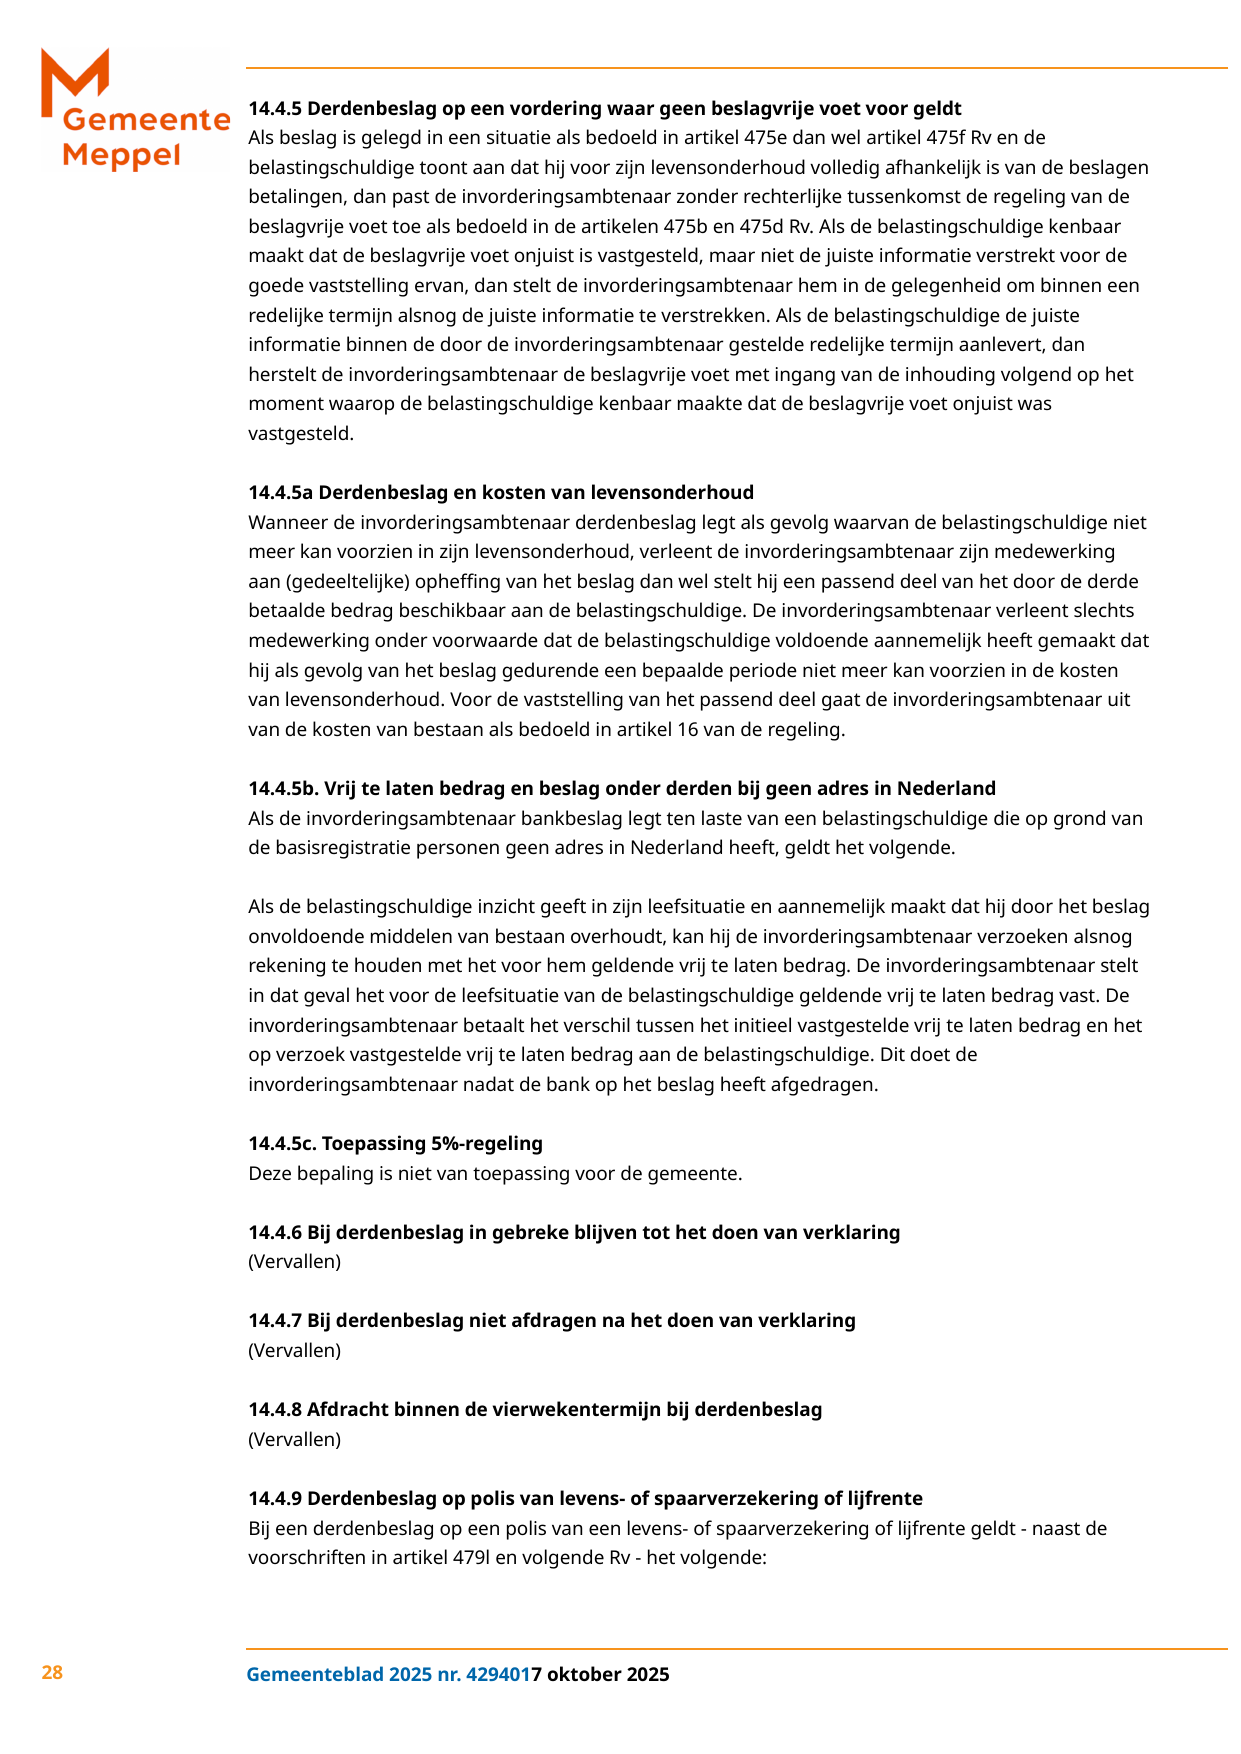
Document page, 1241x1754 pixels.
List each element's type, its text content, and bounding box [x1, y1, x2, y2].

text (Vervallen) [248, 1248, 1152, 1274]
text Als beslag is gelegd in een situatie als bedoeld in artikel 475e dan wel artikel 475f Rv en de belastingschuldige toont aan dat hij voor zijn levensonderhoud volledig afhankelijk is van de beslagen betalingen, dan past de invorderingsambtenaar zonder rechterlijke tussenkomst de regeling van de beslagvrije voet toe als bedoeld in de artikelen 475b en 475d Rv. Als de belastingschuldige kenbaar maakt dat de beslagvrije voet onjuist is vastgesteld, maar niet de juiste informatie verstrekt voor de goede vaststelling ervan, dan stelt de invorderingsambtenaar hem in de gelegenheid om binnen een redelijke termijn alsnog de juiste informatie te verstrekken. Als de belastingschuldige de juiste informatie binnen de door de invorderingsambtenaar gestelde redelijke termijn aanlevert, dan herstelt de invorderingsambtenaar de beslagvrije voet met ingang van de inhouding volgend op het moment waarop de belastingschuldige kenbaar maakte dat de beslagvrije voet onjuist was vastgesteld. [248, 124, 1152, 446]
text 14.4.9 Derdenbeslag op polis van levens- of spaarverzekering of lijfrente [248, 1485, 1152, 1511]
text 14.4.5 Derdenbeslag op een vordering waar geen beslagvrije voet voor geldt [248, 95, 1152, 121]
text 14.4.6 Bij derdenbeslag in gebreke blijven tot het doen van verklaring [248, 1219, 1152, 1245]
text (Vervallen) [248, 1426, 1152, 1452]
picture [41, 47, 231, 172]
text 14.4.5a Derdenbeslag en kosten van levensonderhoud [248, 479, 1152, 505]
text 14.4.5b. Vrij te laten bedrag en beslag onder derden bij geen adres in Nederland [248, 775, 1152, 801]
text 14.4.8 Afdracht binnen de vierwekentermijn bij derdenbeslag [248, 1396, 1152, 1422]
text 14.4.7 Bij derdenbeslag niet afdragen na het doen van verklaring [248, 1308, 1152, 1333]
text Bij een derdenbeslag op een polis van een levens- of spaarverzekering of lijfrente geldt - naast de voorschriften in artikel 479l en volgende Rv - het volgende: [248, 1515, 1152, 1570]
text 14.4.5c. Toepassing 5%-regeling [248, 1130, 1152, 1156]
text (Vervallen) [248, 1337, 1152, 1363]
text Als de belastingschuldige inzicht geeft in zijn leefsituatie en aannemelijk maakt dat hij door het beslag onvoldoende middelen van bestaan overhoudt, kan hij de invorderingsambtenaar verzoeken alsnog rekening te houden met het voor hem geldende vrij te laten bedrag. De invorderingsambtenaar stelt in dat geval het voor de leefsituatie van de belastingschuldige geldende vrij te laten bedrag vast. De invorderingsambtenaar betaalt het verschil tussen het initieel vastgestelde vrij te laten bedrag en het op verzoek vastgestelde vrij te laten bedrag aan de belastingschuldige. Dit doet de invorderingsambtenaar nadat de bank op het beslag heeft afgedragen. [248, 893, 1152, 1097]
text Wanneer de invorderingsambtenaar derdenbeslag legt als gevolg waarvan de belastingschuldige niet meer kan voorzien in zijn levensonderhoud, verleent de invorderingsambtenaar zijn medewerking aan (gedeeltelijke) opheffing van het beslag dan wel stelt hij een passend deel van het door de derde betaalde bedrag beschikbaar aan de belastingschuldige. De invorderingsambtenaar verleent slechts medewerking onder voorwaarde dat de belastingschuldige voldoende aannemelijk heeft gemaakt dat hij als gevolg van het beslag gedurende een bepaalde periode niet meer kan voorzien in de kosten van levensonderhoud. Voor de vaststelling van het passend deel gaat de invorderingsambtenaar uit van de kosten van bestaan als bedoeld in artikel 16 van de regeling. [248, 509, 1152, 742]
text Deze bepaling is niet van toepassing voor de gemeente. [248, 1160, 1152, 1186]
text Als de invorderingsambtenaar bankbeslag legt ten laste van een belastingschuldige die op grond van de basisregistratie personen geen adres in Nederland heeft, geldt het volgende. [248, 805, 1152, 860]
